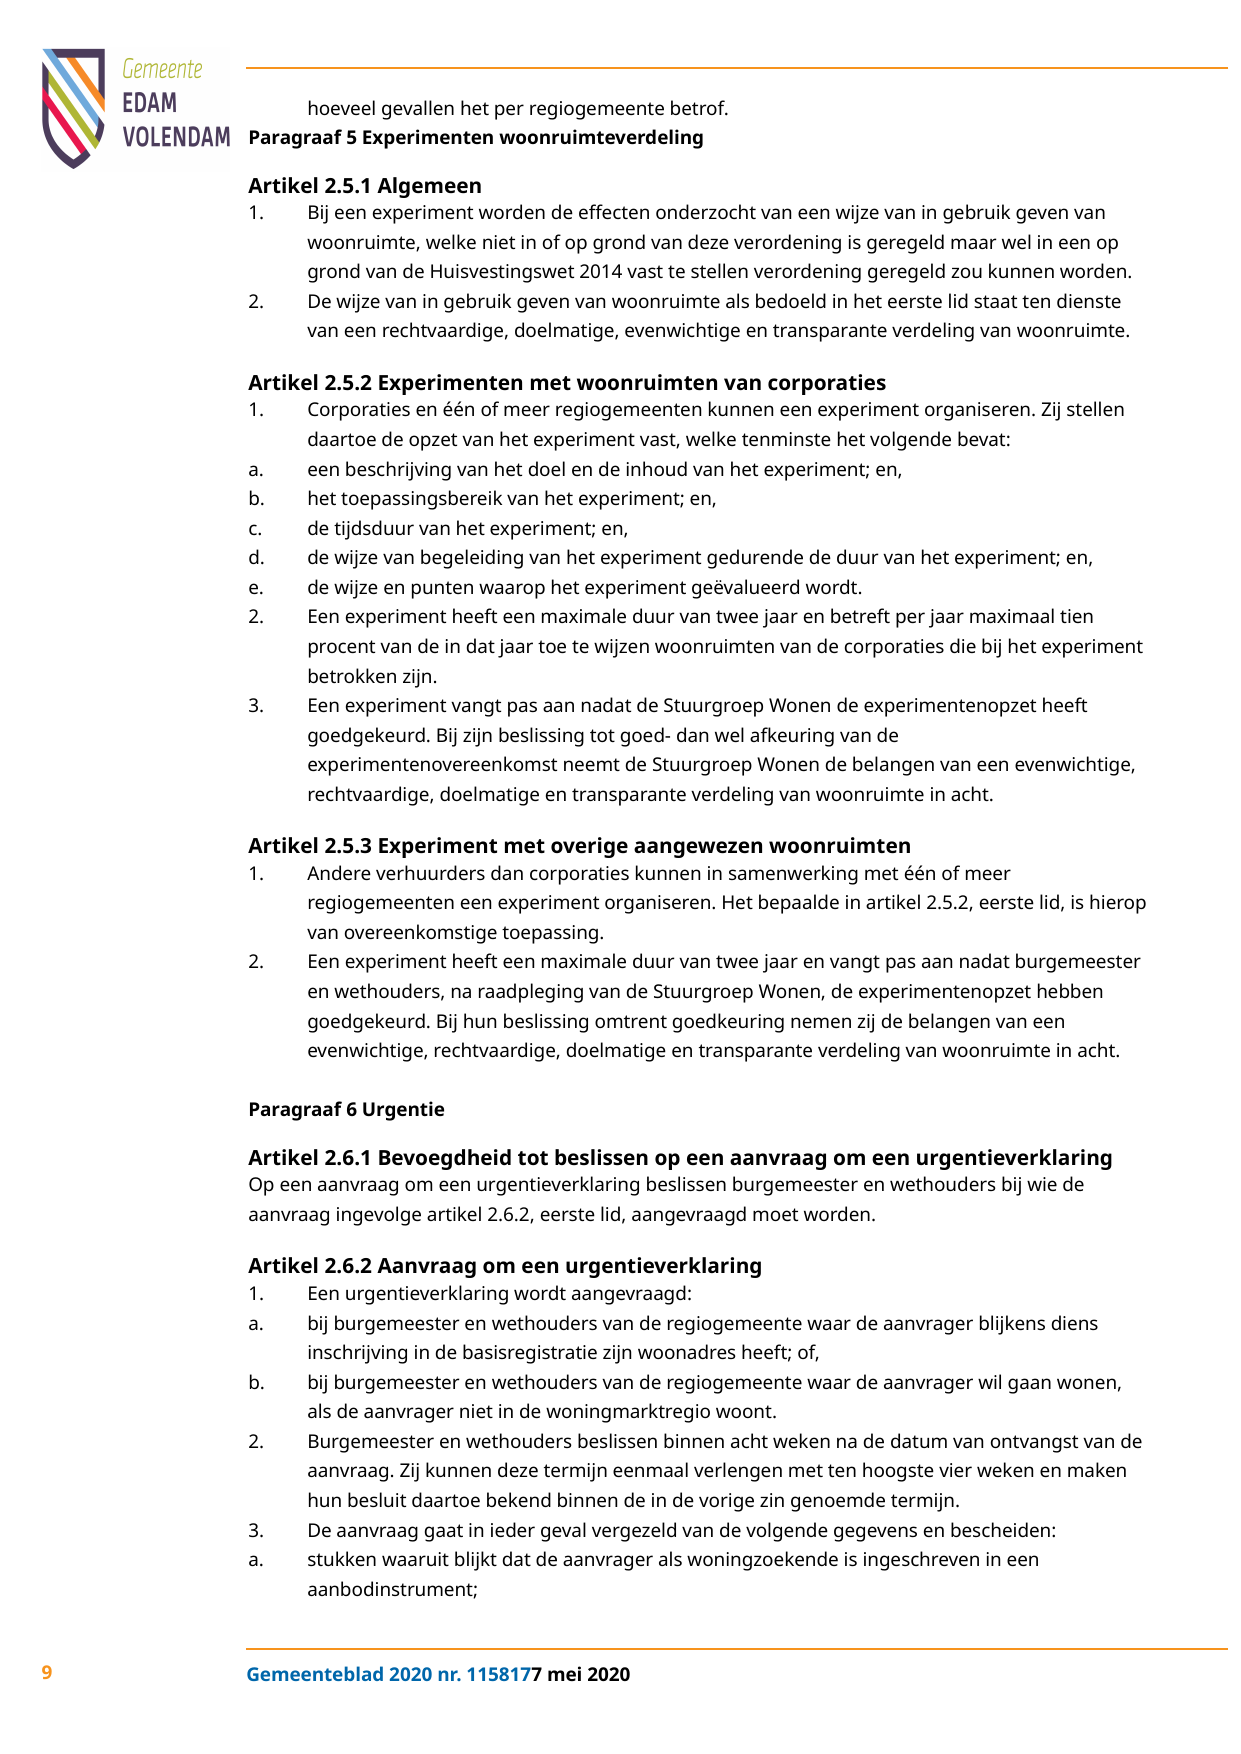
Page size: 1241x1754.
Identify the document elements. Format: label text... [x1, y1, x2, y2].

list bij burgemeester en wethouders van de regiogemeente waar de aanvrager blijkens diens inschrijving in de basisregistratie zijn woonadres heeft; of, [248, 1310, 1152, 1365]
list de wijze van begeleiding van het experiment gedurende de duur van het experiment; en, [248, 544, 1152, 570]
list Een urgentieverklaring wordt aangevraagd: [248, 1280, 1152, 1306]
text Artikel 2.6.2 Aanvraag om een urgentieverklaring [248, 1252, 1152, 1280]
text Artikel 2.5.1 Algemeen [248, 171, 1152, 199]
list Een experiment heeft een maximale duur van twee jaar en betreft per jaar maximaal tien procent van de in dat jaar toe te wijzen woonruimten van de corporaties die bij het experiment betrokken zijn. [248, 604, 1152, 688]
list bij burgemeester en wethouders van de regiogemeente waar de aanvrager wil gaan wonen, als de aanvrager niet in de woningmarktregio woont. [248, 1369, 1152, 1424]
list het toepassingsbereik van het experiment; en, [248, 485, 1152, 511]
text Op een aanvraag om een urgentieverklaring beslissen burgemeester en wethouders bij wie de aanvraag ingevolge artikel 2.6.2, eerste lid, aangevraagd moet worden. [248, 1172, 1152, 1227]
list hoeveel gevallen het per regiogemeente betrof. [248, 95, 1152, 121]
list Andere verhuurders dan corporaties kunnen in samenwerking met één of meer regiogemeenten een experiment organiseren. Het bepaalde in artikel 2.5.2, eerste lid, is hierop van overeenkomstige toepassing. [248, 860, 1152, 945]
list stukken waaruit blijkt dat de aanvrager als woningzoekende is ingeschreven in een aanbodinstrument; [248, 1546, 1152, 1602]
list Bij een experiment worden de effecten onderzocht van een wijze van in gebruik geven van woonruimte, welke niet in of op grond van deze verordening is geregeld maar wel in een op grond van de Huisvestingswet 2014 vast te stellen verordening geregeld zou kunnen worden. [248, 199, 1152, 284]
list de wijze en punten waarop het experiment geëvalueerd wordt. [248, 574, 1152, 600]
list een beschrijving van het doel en de inhoud van het experiment; en, [248, 456, 1152, 481]
text Paragraaf 6 Urgentie [248, 1097, 1152, 1122]
list Burgemeester en wethouders beslissen binnen acht weken na de datum van ontvangst van de aanvraag. Zij kunnen deze termijn eenmaal verlengen met ten hoogste vier weken en maken hun besluit daartoe bekend binnen de in de vorige zin genoemde termijn. [248, 1428, 1152, 1513]
list De aanvraag gaat in ieder geval vergezeld van de volgende gegevens en bescheiden: [248, 1517, 1152, 1542]
list Corporaties en één of meer regiogemeenten kunnen een experiment organiseren. Zij stellen daartoe de opzet van het experiment vast, welke tenminste het volgende bevat: [248, 397, 1152, 452]
text Artikel 2.5.2 Experimenten met woonruimten van corporaties [248, 368, 1152, 397]
list de tijdsduur van het experiment; en, [248, 515, 1152, 541]
list De wijze van in gebruik geven van woonruimte als bedoeld in het eerste lid staat ten dienste van een rechtvaardige, doelmatige, evenwichtige en transparante verdeling van woonruimte. [248, 288, 1152, 343]
list Een experiment vangt pas aan nadat de Stuurgroep Wonen de experimentenopzet heeft goedgekeurd. Bij zijn beslissing tot goed- dan wel afkeuring van de experimentenovereenkomst neemt de Stuurgroep Wonen de belangen van een evenwichtige, rechtvaardige, doelmatige en transparante verdeling van woonruimte in acht. [248, 692, 1152, 807]
picture [41, 47, 231, 172]
text Paragraaf 5 Experimenten woonruimteverdeling [248, 124, 1152, 150]
text Artikel 2.5.3 Experiment met overige aangewezen woonruimten [248, 832, 1152, 860]
text Artikel 2.6.1 Bevoegdheid tot beslissen op een aanvraag om een urgentieverklaring [248, 1143, 1152, 1172]
list Een experiment heeft een maximale duur van twee jaar en vangt pas aan nadat burgemeester en wethouders, na raadpleging van de Stuurgroep Wonen, de experimentenopzet hebben goedgekeurd. Bij hun beslissing omtrent goedkeuring nemen zij de belangen van een evenwichtige, rechtvaardige, doelmatige en transparante verdeling van woonruimte in acht. [248, 949, 1152, 1063]
